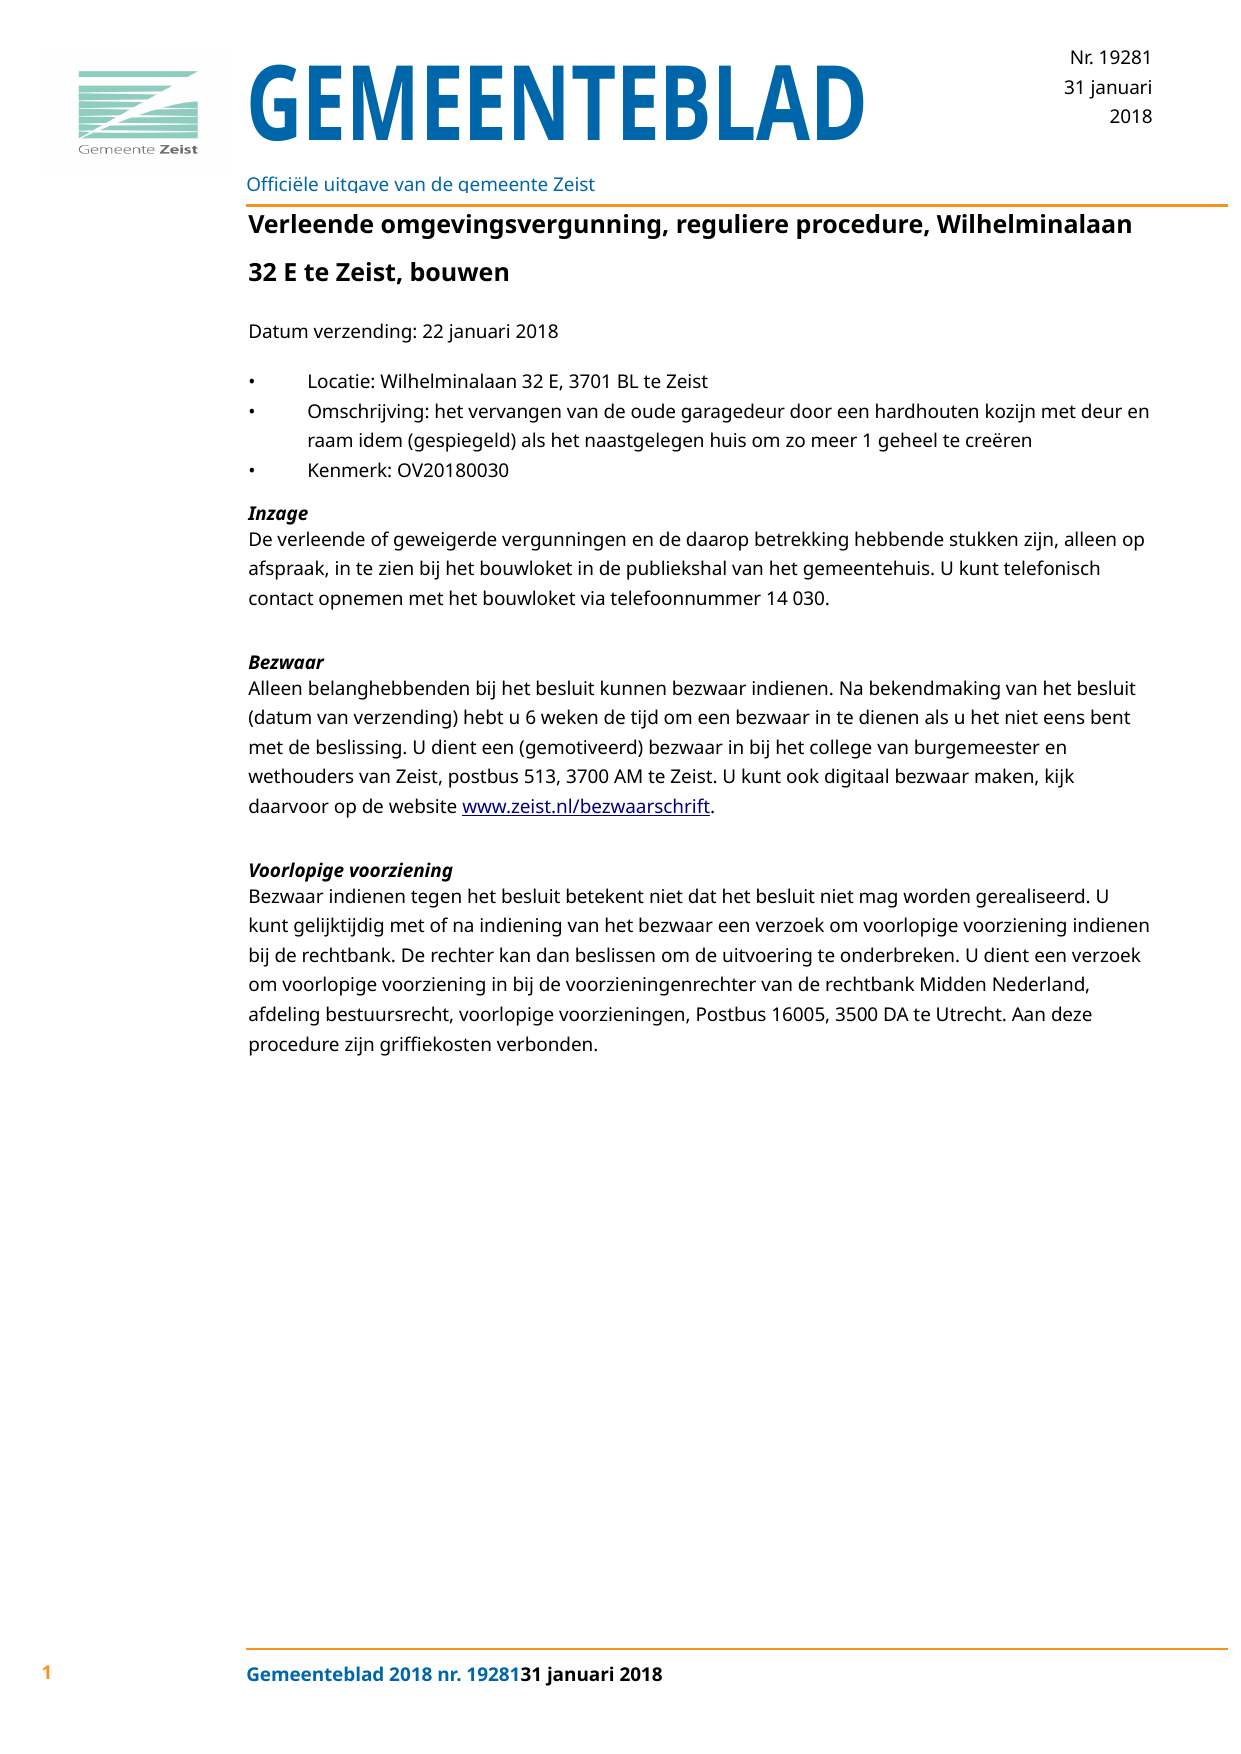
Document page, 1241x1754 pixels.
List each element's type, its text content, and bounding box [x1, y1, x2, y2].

list Omschrijving: het vervangen van de oude garagedeur door een hardhouten kozijn met deur en raam idem (gespiegeld) als het naastgelegen huis om zo meer 1 geheel te creëren [248, 398, 1152, 453]
picture [41, 47, 231, 172]
text Voorlopige voorziening [248, 857, 1152, 883]
text De verleende of geweigerde vergunningen en de daarop betrekking hebbende stukken zijn, alleen op afspraak, in te zien bij het bouwloket in de publiekshal van het gemeentehuis. U kunt telefonisch contact opnemen met het bouwloket via telefoonnummer 14 030. [248, 526, 1152, 611]
text Inzage [248, 500, 1152, 526]
text Alleen belanghebbenden bij het besluit kunnen bezwaar indienen. Na bekendmaking van het besluit (datum van verzending) hebt u 6 weken de tijd om een bezwaar in te dienen als u het niet eens bent met de beslissing. U dient een (gemotiveerd) bezwaar in bij het college van burgemeester en wethouders van Zeist, postbus 513, 3700 AM te Zeist. U kunt ook digitaal bezwaar maken, kijk daarvoor op de website www.zeist.nl/bezwaarschrift. [248, 675, 1152, 819]
list Kenmerk: OV20180030 [248, 457, 1152, 483]
text Bezwaar [248, 649, 1152, 675]
list Locatie: Wilhelminalaan 32 E, 3701 BL te Zeist [248, 368, 1152, 394]
text Datum verzending: 22 januari 2018 [248, 318, 1152, 344]
text Bezwaar indienen tegen het besluit betekent niet dat het besluit niet mag worden gerealiseerd. U kunt gelijktijdig met of na indiening van het bezwaar een verzoek om voorlopige voorziening indienen bij de rechtbank. De rechter kan dan beslissen om de uitvoering te onderbreken. U dient een verzoek om voorlopige voorziening in bij de voorzieningenrechter van de rechtbank Midden Nederland, afdeling bestuursrecht, voorlopige voorzieningen, Postbus 16005, 3500 DA te Utrecht. Aan deze procedure zijn griffiekosten verbonden. [248, 883, 1152, 1056]
text Verleende omgevingsvergunning, reguliere procedure, Wilhelminalaan 32 E te Zeist, bouwen [248, 207, 1152, 288]
